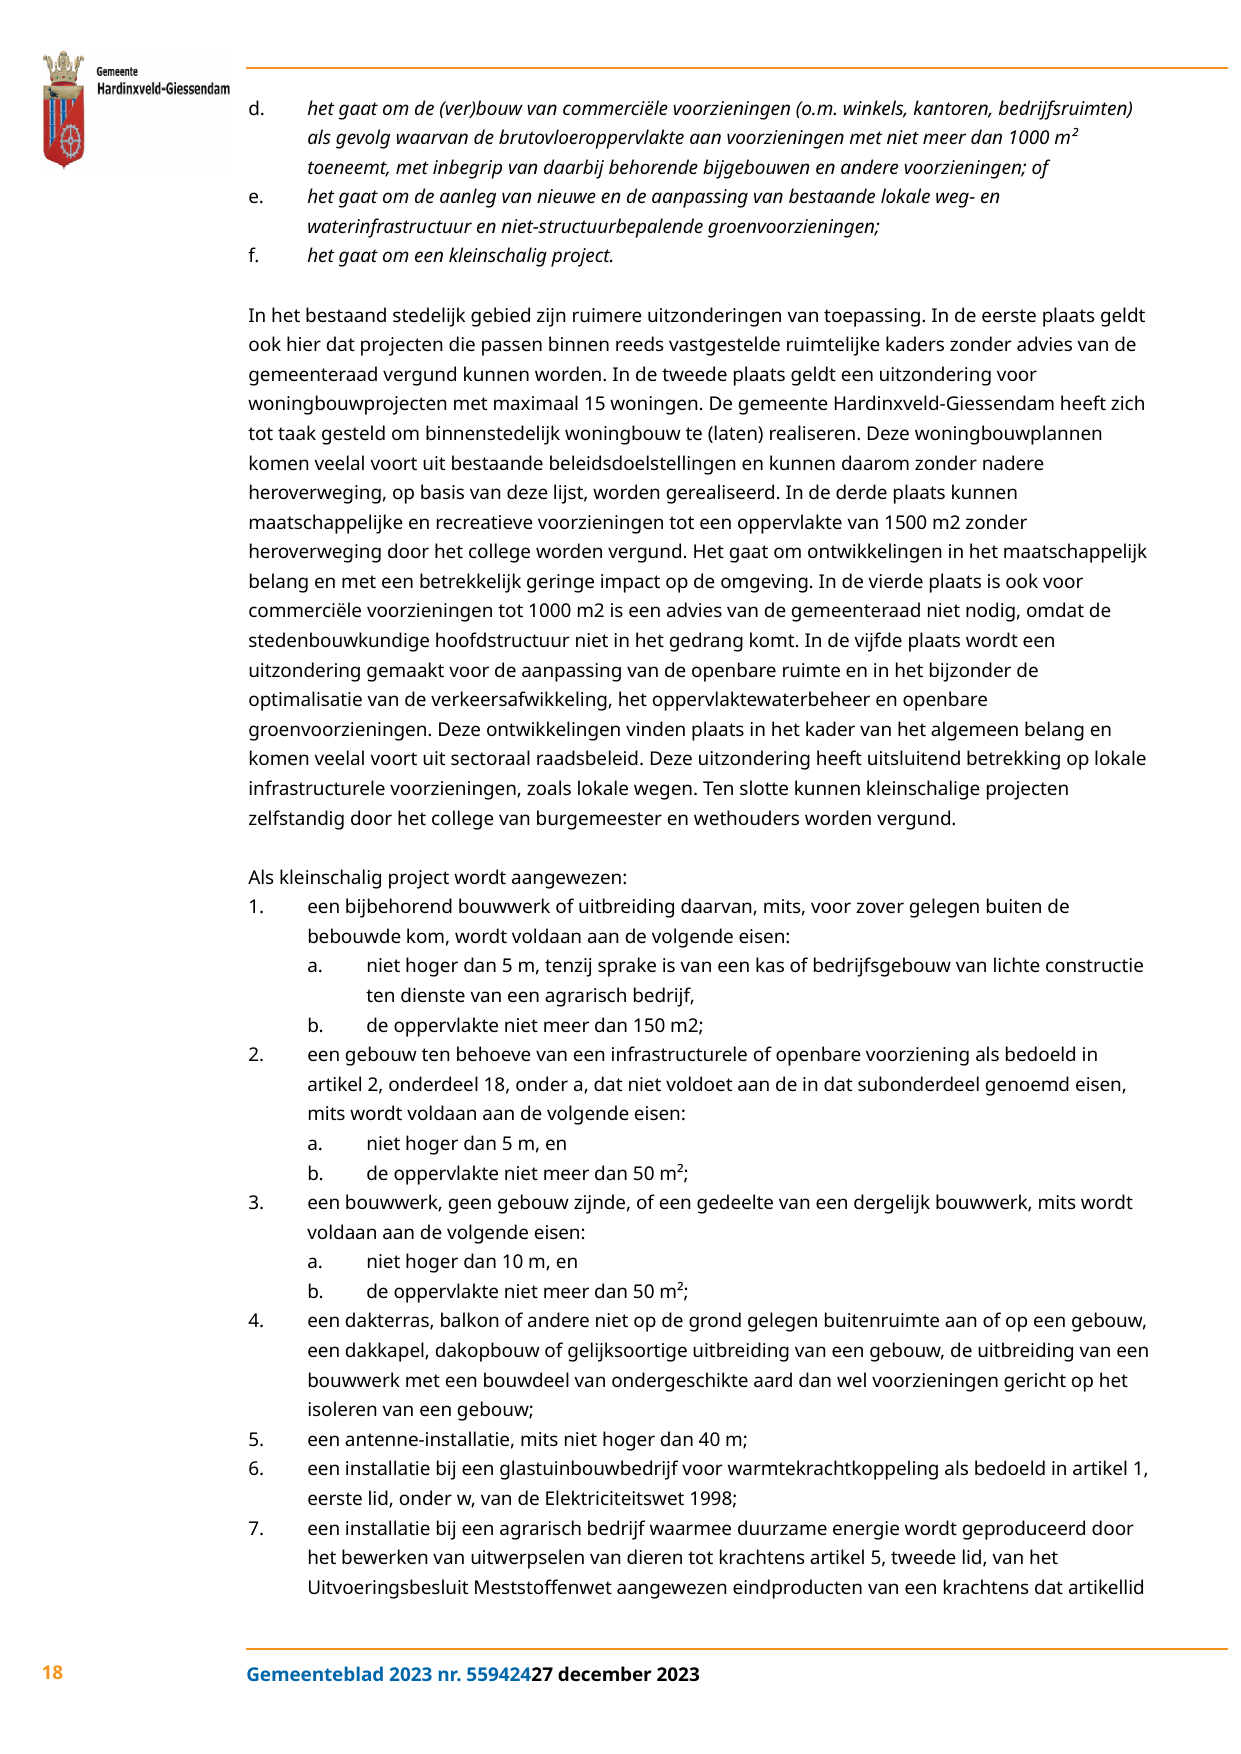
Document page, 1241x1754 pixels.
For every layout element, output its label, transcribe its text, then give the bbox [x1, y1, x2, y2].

text In het bestaand stedelijk gebied zijn ruimere uitzonderingen van toepassing. In de eerste plaats geldt ook hier dat projecten die passen binnen reeds vastgestelde ruimtelijke kaders zonder advies van de gemeenteraad vergund kunnen worden. In de tweede plaats geldt een uitzondering voor woningbouwprojecten met maximaal 15 woningen. De gemeente Hardinxveld-Giessendam heeft zich tot taak gesteld om binnenstedelijk woningbouw te (laten) realiseren. Deze woningbouwplannen komen veelal voort uit bestaande beleidsdoelstellingen en kunnen daarom zonder nadere heroverweging, op basis van deze lijst, worden gerealiseerd. In de derde plaats kunnen maatschappelijke en recreatieve voorzieningen tot een oppervlakte van 1500 m2 zonder heroverweging door het college worden vergund. Het gaat om ontwikkelingen in het maatschappelijk belang en met een betrekkelijk geringe impact op de omgeving. In de vierde plaats is ook voor commerciële voorzieningen tot 1000 m2 is een advies van de gemeenteraad niet nodig, omdat de stedenbouwkundige hoofdstructuur niet in het gedrang komt. In de vijfde plaats wordt een uitzondering gemaakt voor de aanpassing van de openbare ruimte en in het bijzonder de optimalisatie van de verkeersafwikkeling, het oppervlaktewaterbeheer en openbare groenvoorzieningen. Deze ontwikkelingen vinden plaats in het kader van het algemeen belang en komen veelal voort uit sectoraal raadsbeleid. Deze uitzondering heeft uitsluitend betrekking op lokale infrastructurele voorzieningen, zoals lokale wegen. Ten slotte kunnen kleinschalige projecten zelfstandig door het college van burgemeester en wethouders worden vergund. [248, 302, 1152, 831]
list niet hoger dan 5 m, tenzij sprake is van een kas of bedrijfsgebouw van lichte constructie ten dienste van een agrarisch bedrijf, [307, 953, 1152, 1008]
list de oppervlakte niet meer dan 50 m²; [307, 1278, 1152, 1304]
text Als kleinschalig project wordt aangewezen: [248, 864, 1152, 890]
list een antenne-installatie, mits niet hoger dan 40 m; [248, 1426, 1152, 1452]
list het gaat om de (ver)bouw van commerciële voorzieningen (o.m. winkels, kantoren, bedrijfsruimten) als gevolg waarvan de brutovloeroppervlakte aan voorzieningen met niet meer dan 1000 m² toeneemt, met inbegrip van daarbij behorende bijgebouwen en andere voorzieningen; of [248, 95, 1152, 180]
list de oppervlakte niet meer dan 150 m2; [307, 1012, 1152, 1038]
list een bijbehorend bouwwerk of uitbreiding daarvan, mits, voor zover gelegen buiten de bebouwde kom, wordt voldaan aan de volgende eisen: [248, 893, 1152, 949]
list een installatie bij een glastuinbouwbedrijf voor warmtekrachtkoppeling als bedoeld in artikel 1, eerste lid, onder w, van de Elektriciteitswet 1998; [248, 1456, 1152, 1511]
list een dakterras, balkon of andere niet op de grond gelegen buitenruimte aan of op een gebouw, een dakkapel, dakopbouw of gelijksoortige uitbreiding van een gebouw, de uitbreiding van een bouwwerk met een bouwdeel van ondergeschikte aard dan wel voorzieningen gericht op het isoleren van een gebouw; [248, 1308, 1152, 1422]
list niet hoger dan 5 m, en [307, 1130, 1152, 1156]
list niet hoger dan 10 m, en [307, 1248, 1152, 1274]
list een bouwwerk, geen gebouw zijnde, of een gedeelte van een dergelijk bouwwerk, mits wordt voldaan aan de volgende eisen: [248, 1189, 1152, 1245]
list een gebouw ten behoeve van een infrastructurele of openbare voorziening als bedoeld in artikel 2, onderdeel 18, onder a, dat niet voldoet aan de in dat subonderdeel genoemd eisen, mits wordt voldaan aan de volgende eisen: [248, 1041, 1152, 1126]
list de oppervlakte niet meer dan 50 m²; [307, 1160, 1152, 1186]
list een installatie bij een agrarisch bedrijf waarmee duurzame energie wordt geproduceerd door het bewerken van uitwerpselen van dieren tot krachtens artikel 5, tweede lid, van het Uitvoeringsbesluit Meststoffenwet aangewezen eindproducten van een krachtens dat artikellid [248, 1515, 1152, 1600]
list het gaat om de aanleg van nieuwe en de aanpassing van bestaande lokale weg- en waterinfrastructuur en niet-structuurbepalende groenvoorzieningen; [248, 183, 1152, 239]
picture [41, 47, 231, 172]
list het gaat om een kleinschalig project. [248, 243, 1152, 268]
